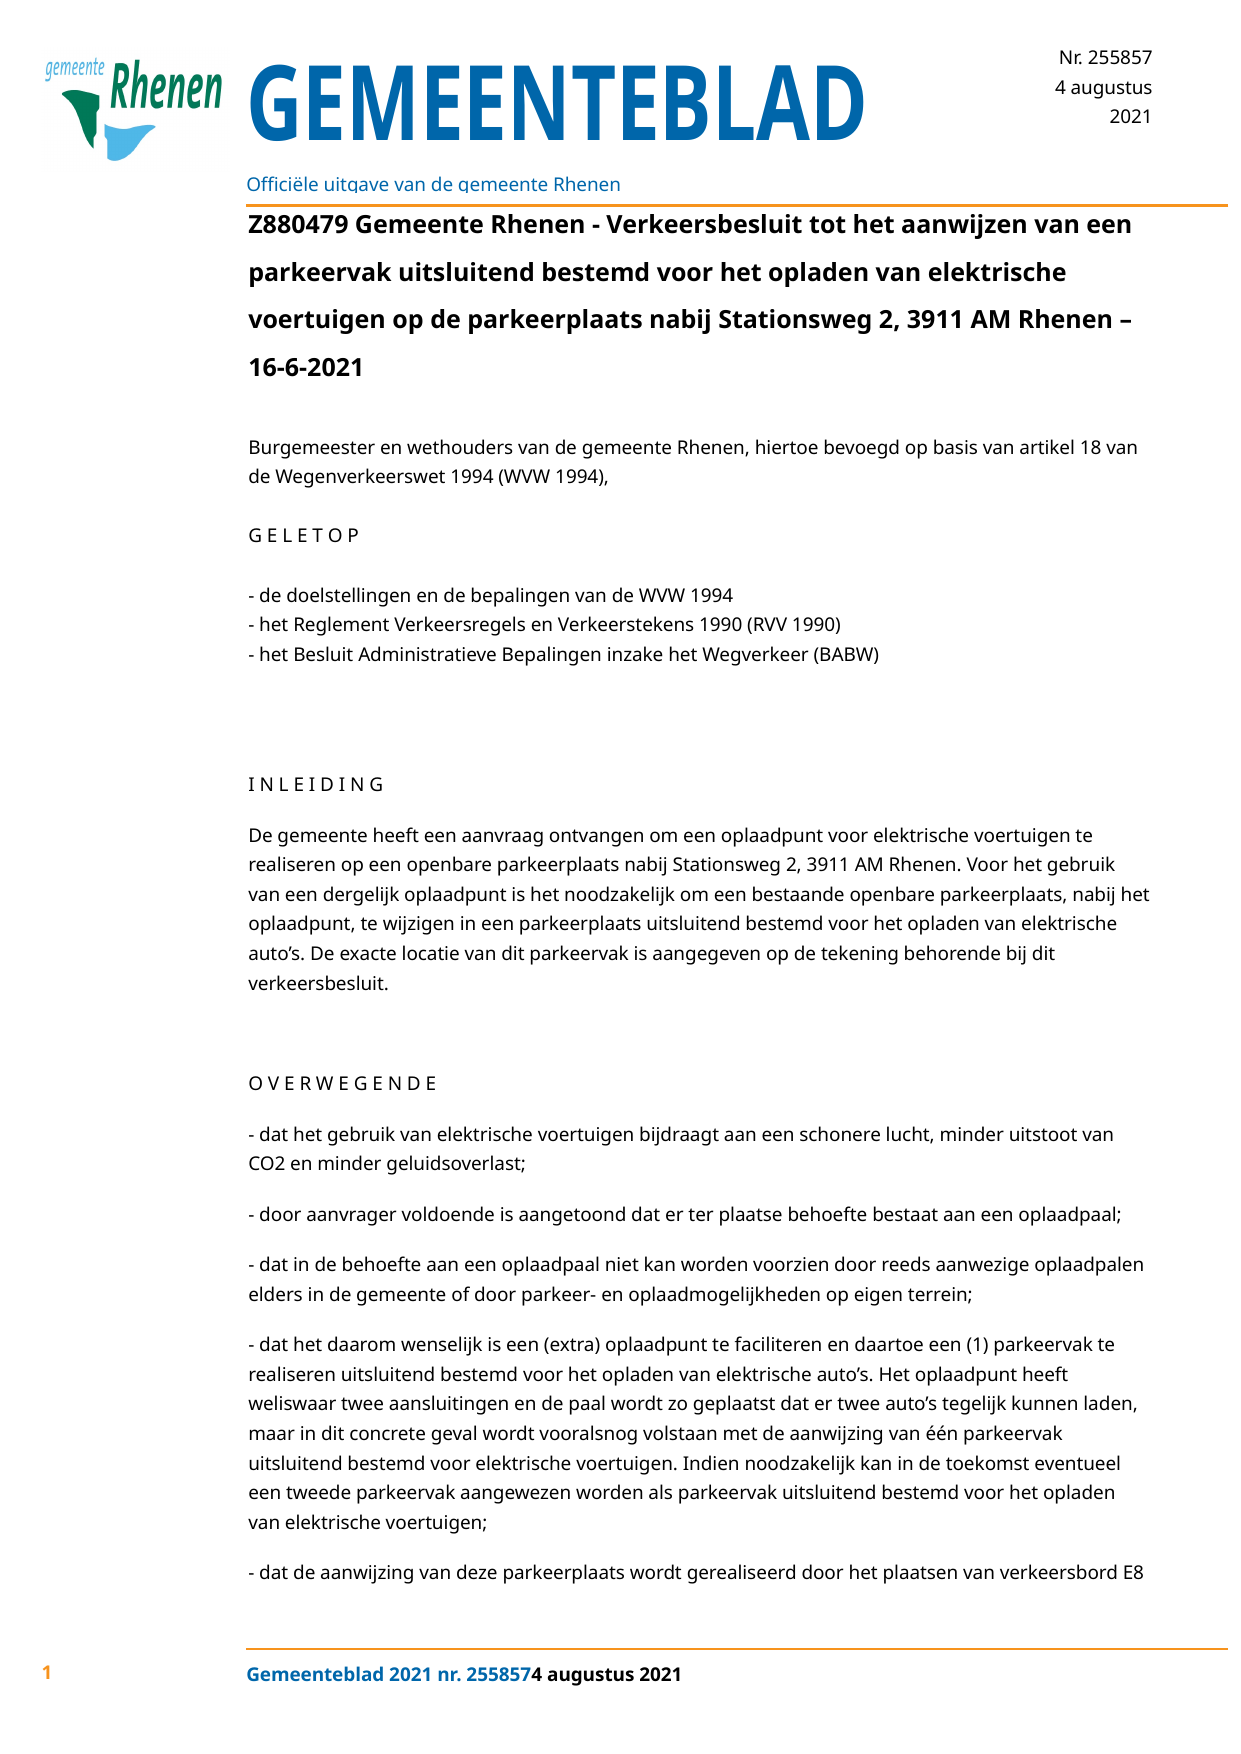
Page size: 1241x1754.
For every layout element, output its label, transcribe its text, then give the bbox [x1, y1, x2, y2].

text - de doelstellingen en de bepalingen van de WVW 1994 [248, 582, 1152, 607]
text De gemeente heeft een aanvraag ontvangen om een oplaadpunt voor elektrische voertuigen te realiseren op een openbare parkeerplaats nabij Stationsweg 2, 3911 AM Rhenen. Voor het gebruik van een dergelijk oplaadpunt is het noodzakelijk om een bestaande openbare parkeerplaats, nabij het oplaadpunt, te wijzigen in een parkeerplaats uitsluitend bestemd voor het opladen van elektrische auto’s. De exacte locatie van dit parkeervak is aangegeven op de tekening behorende bij dit verkeersbesluit. [248, 822, 1152, 995]
text Burgemeester en wethouders van de gemeente Rhenen, hiertoe bevoegd op basis van artikel 18 van de Wegenverkeerswet 1994 (WVW 1994), [248, 434, 1152, 489]
text - het Reglement Verkeersregels en Verkeerstekens 1990 (RVV 1990) [248, 611, 1152, 637]
text - dat het gebruik van elektrische voertuigen bijdraagt aan een schonere lucht, minder uitstoot van CO2 en minder geluidsoverlast; [248, 1121, 1152, 1176]
text - het Besluit Administratieve Bepalingen inzake het Wegverkeer (BABW) [248, 641, 1152, 667]
picture [41, 47, 231, 172]
text - dat het daarom wenselijk is een (extra) oplaadpunt te faciliteren en daartoe een (1) parkeervak te realiseren uitsluitend bestemd voor het opladen van elektrische auto’s. Het oplaadpunt heeft weliswaar twee aansluitingen en de paal wordt zo geplaatst dat er twee auto’s tegelijk kunnen laden, maar in dit concrete geval wordt vooralsnog volstaan met de aanwijzing van één parkeervak uitsluitend bestemd voor elektrische voertuigen. Indien noodzakelijk kan in de toekomst eventueel een tweede parkeervak aangewezen worden als parkeervak uitsluitend bestemd voor het opladen van elektrische voertuigen; [248, 1331, 1152, 1534]
text - door aanvrager voldoende is aangetoond dat er ter plaatse behoefte bestaat aan een oplaadpaal; [248, 1201, 1152, 1227]
text I N L E I D I N G [248, 771, 1152, 797]
text - dat in de behoefte aan een oplaadpaal niet kan worden voorzien door reeds aanwezige oplaadpalen elders in de gemeente of door parkeer- en oplaadmogelijkheden op eigen terrein; [248, 1251, 1152, 1307]
text G E L E T O P [248, 523, 1152, 548]
text O V E R W E G E N D E [248, 1071, 1152, 1096]
text Z880479 Gemeente Rhenen - Verkeersbesluit tot het aanwijzen van een parkeervak uitsluitend bestemd voor het opladen van elektrische voertuigen op de parkeerplaats nabij Stationsweg 2, 3911 AM Rhenen – 16-6-2021 [248, 207, 1152, 384]
text - dat de aanwijzing van deze parkeerplaats wordt gerealiseerd door het plaatsen van verkeersbord E8 [248, 1559, 1152, 1585]
